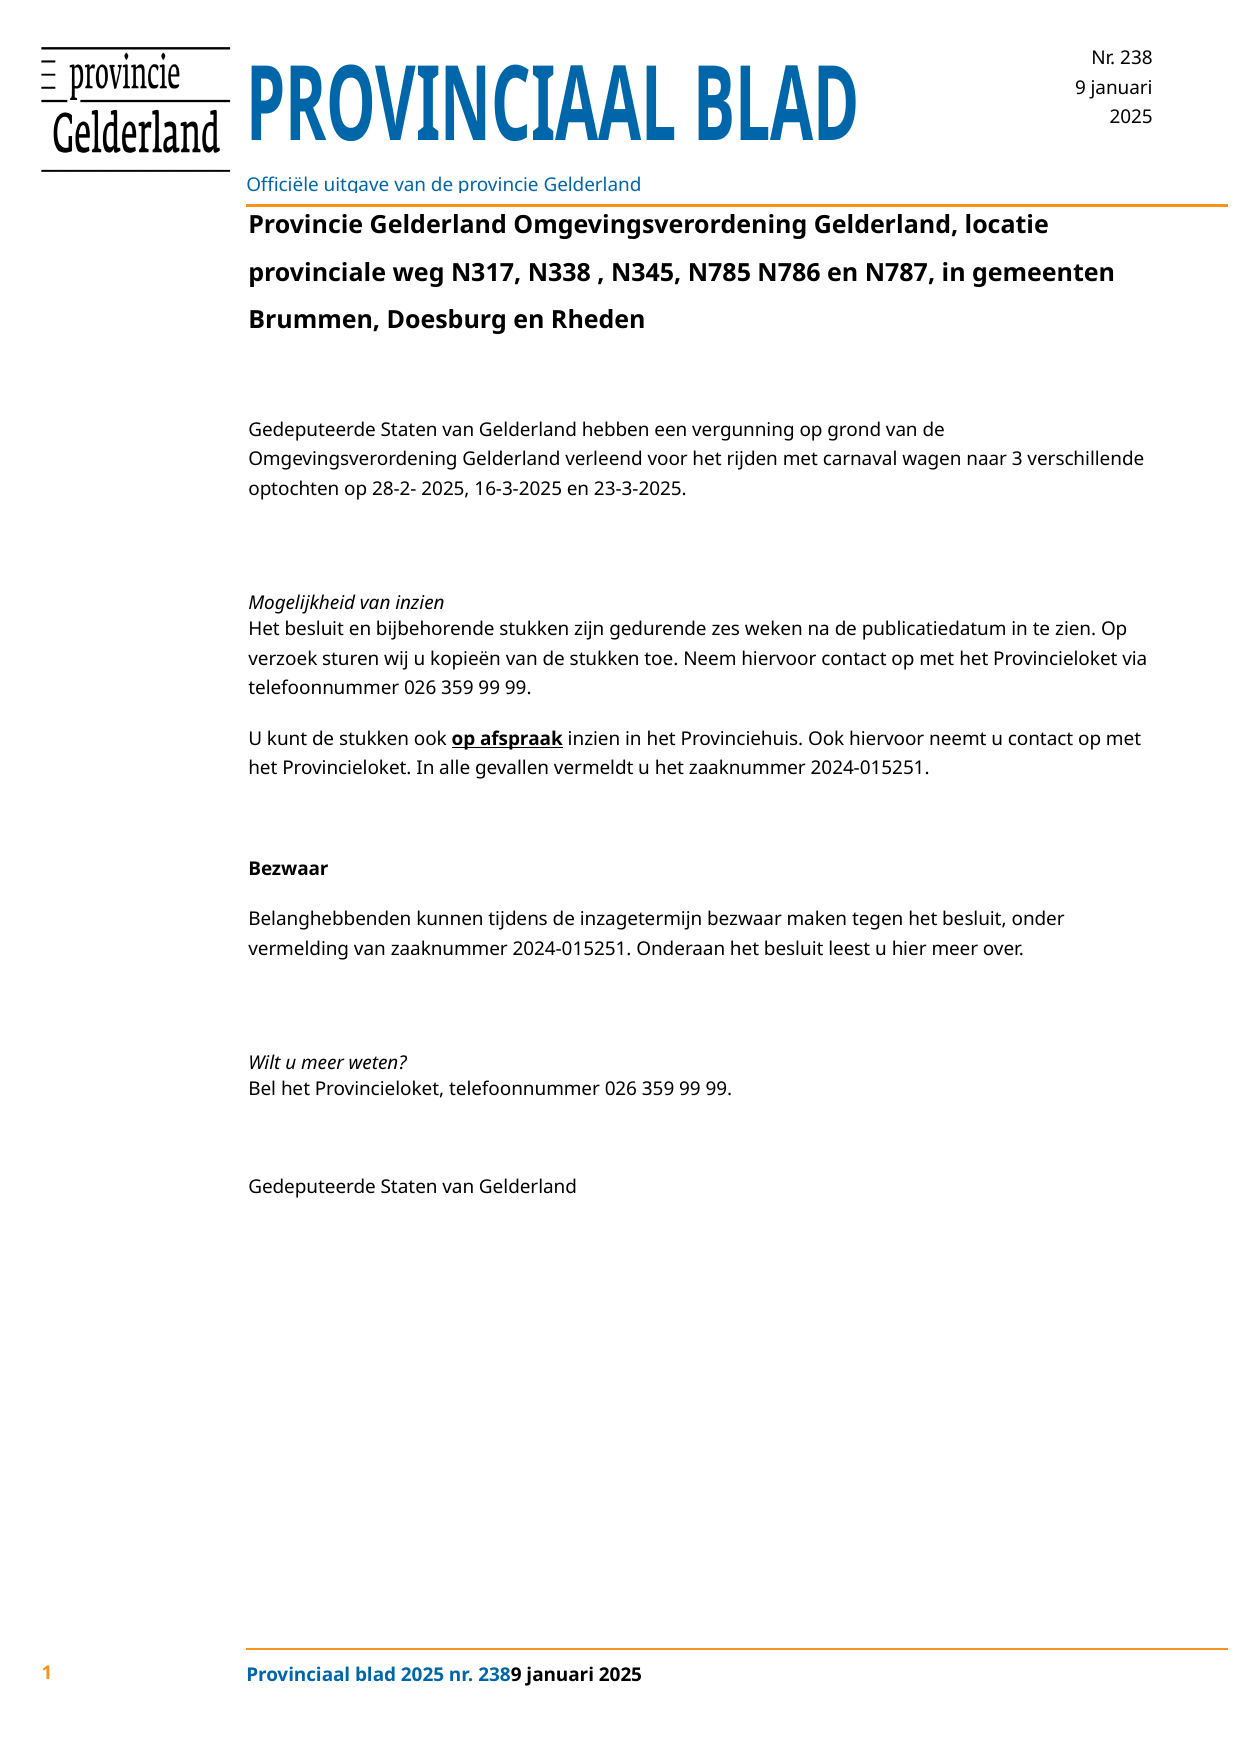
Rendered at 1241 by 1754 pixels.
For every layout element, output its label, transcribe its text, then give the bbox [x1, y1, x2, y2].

text U kunt de stukken ook op afspraak inzien in het Provinciehuis. Ook hiervoor neemt u contact op met het Provincieloket. In alle gevallen vermeldt u het zaaknummer 2024-015251. [248, 725, 1152, 780]
text Belanghebbenden kunnen tijdens de inzagetermijn bezwaar maken tegen het besluit, onder vermelding van zaaknummer 2024-015251. Onderaan het besluit leest u hier meer over. [248, 906, 1152, 961]
text Gedeputeerde Staten van Gelderland [248, 1173, 1152, 1199]
text Mogelijkheid van inzien [248, 589, 1152, 615]
text Wilt u meer weten? [248, 1049, 1152, 1075]
text Gedeputeerde Staten van Gelderland hebben een vergunning op grond van de Omgevingsverordening Gelderland verleend voor het rijden met carnaval wagen naar 3 verschillende optochten op 28-2- 2025, 16-3-2025 en 23-3-2025. [248, 416, 1152, 501]
picture [41, 47, 231, 172]
text Het besluit en bijbehorende stukken zijn gedurende zes weken na de publicatiedatum in te zien. Op verzoek sturen wij u kopieën van de stukken toe. Neem hiervoor contact op met het Provincieloket via telefoonnummer 026 359 99 99. [248, 615, 1152, 700]
text Bel het Provincieloket, telefoonnummer 026 359 99 99. [248, 1075, 1152, 1101]
text Bezwaar [248, 855, 1152, 881]
text Provincie Gelderland Omgevingsverordening Gelderland, locatie provinciale weg N317, N338 , N345, N785 N786 en N787, in gemeenten Brummen, Doesburg en Rheden [248, 207, 1152, 336]
